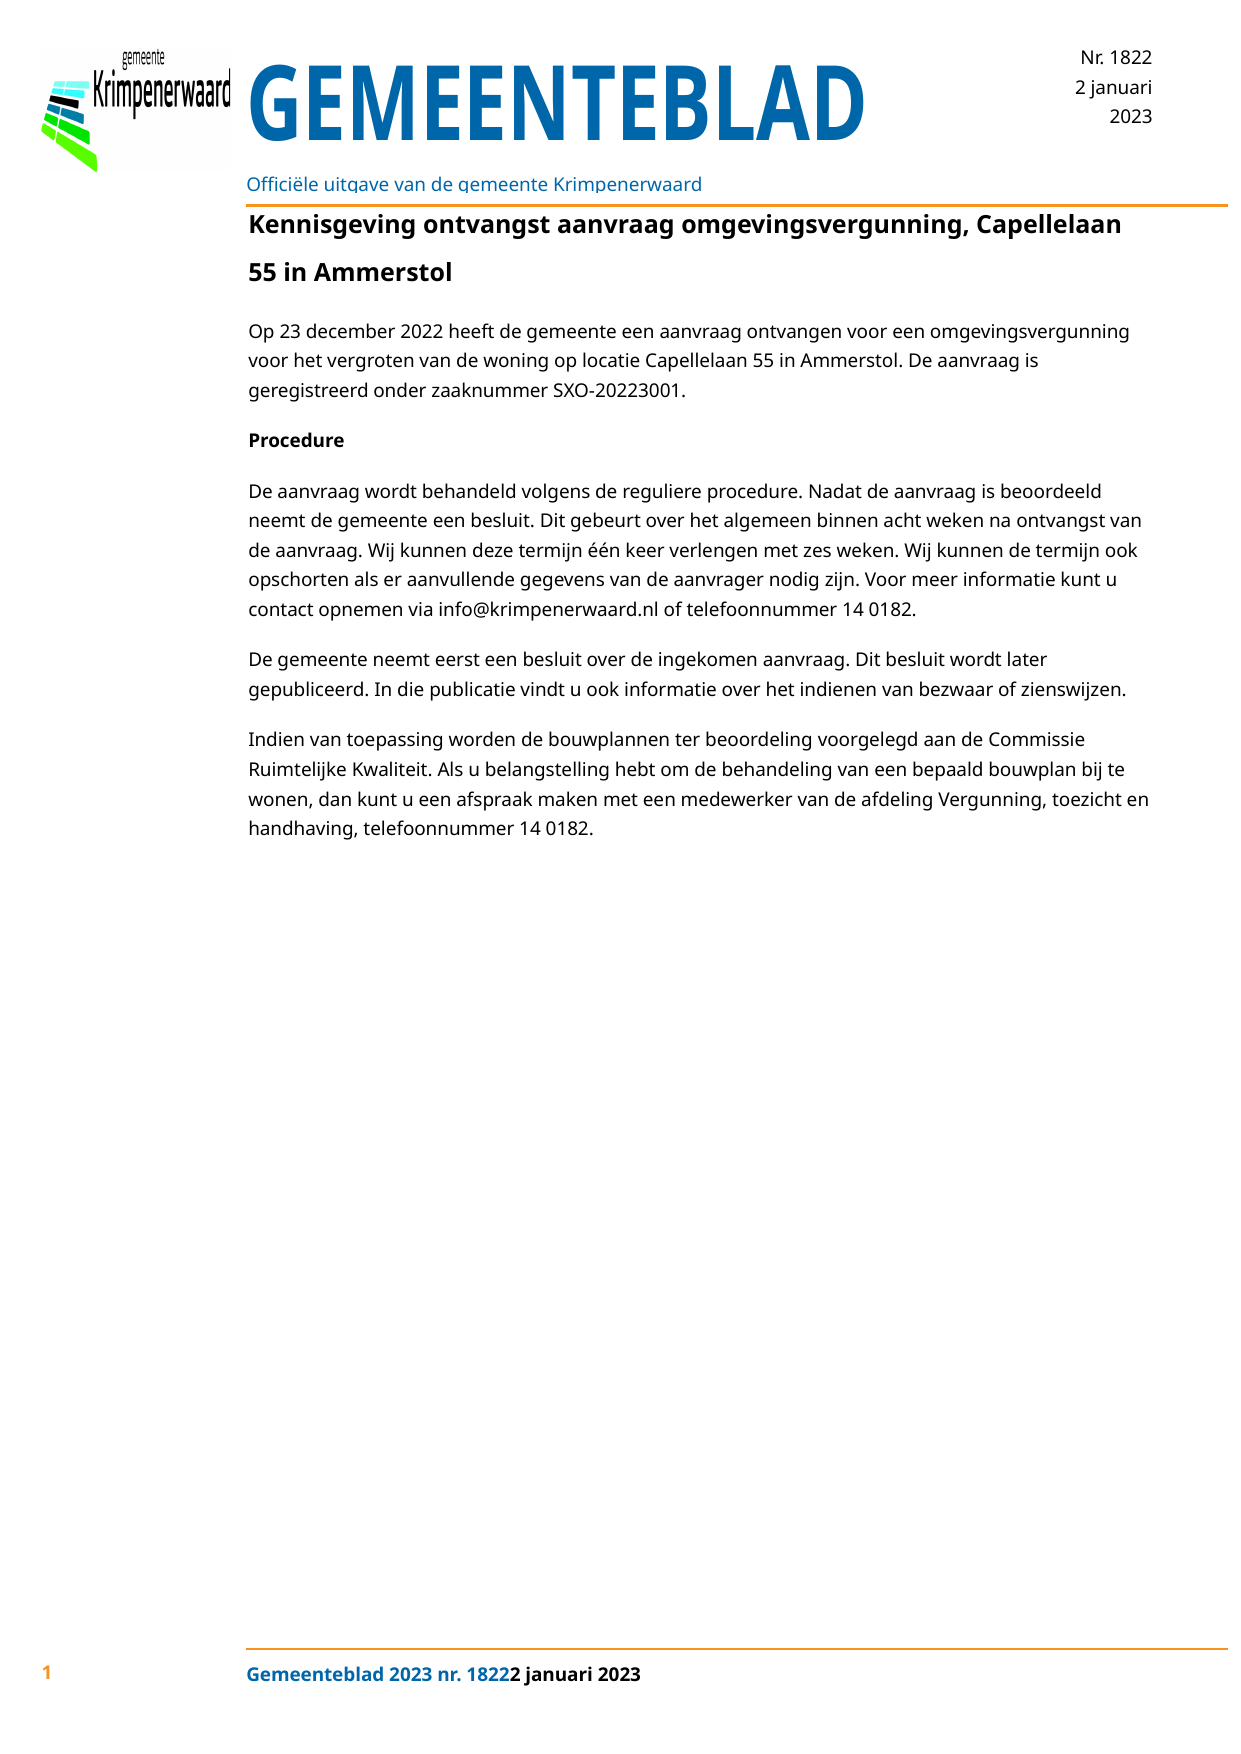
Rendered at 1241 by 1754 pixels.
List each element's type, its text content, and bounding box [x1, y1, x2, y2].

text Indien van toepassing worden de bouwplannen ter beoordeling voorgelegd aan de Commissie Ruimtelijke Kwaliteit. Als u belangstelling hebt om de behandeling van een bepaald bouwplan bij te wonen, dan kunt u een afspraak maken met een medewerker van de afdeling Vergunning, toezicht en handhaving, telefoonnummer 14 0182. [248, 727, 1152, 841]
text De gemeente neemt eerst een besluit over de ingekomen aanvraag. Dit besluit wordt later gepubliceerd. In die publicatie vindt u ook informatie over het indienen van bezwaar of zienswijzen. [248, 647, 1152, 702]
picture [41, 47, 231, 172]
text De aanvraag wordt behandeld volgens de reguliere procedure. Nadat de aanvraag is beoordeeld neemt de gemeente een besluit. Dit gebeurt over het algemeen binnen acht weken na ontvangst van de aanvraag. Wij kunnen deze termijn één keer verlengen met zes weken. Wij kunnen de termijn ook opschorten als er aanvullende gegevens van de aanvrager nodig zijn. Voor meer informatie kunt u contact opnemen via info@krimpenerwaard.nl of telefoonnummer 14 0182. [248, 478, 1152, 622]
text Op 23 december 2022 heeft de gemeente een aanvraag ontvangen voor een omgevingsvergunning voor het vergroten van de woning op locatie Capellelaan 55 in Ammerstol. De aanvraag is geregistreerd onder zaaknummer SXO-20223001. [248, 318, 1152, 403]
text Procedure [248, 427, 1152, 453]
text Kennisgeving ontvangst aanvraag omgevingsvergunning, Capellelaan 55 in Ammerstol [248, 207, 1152, 288]
